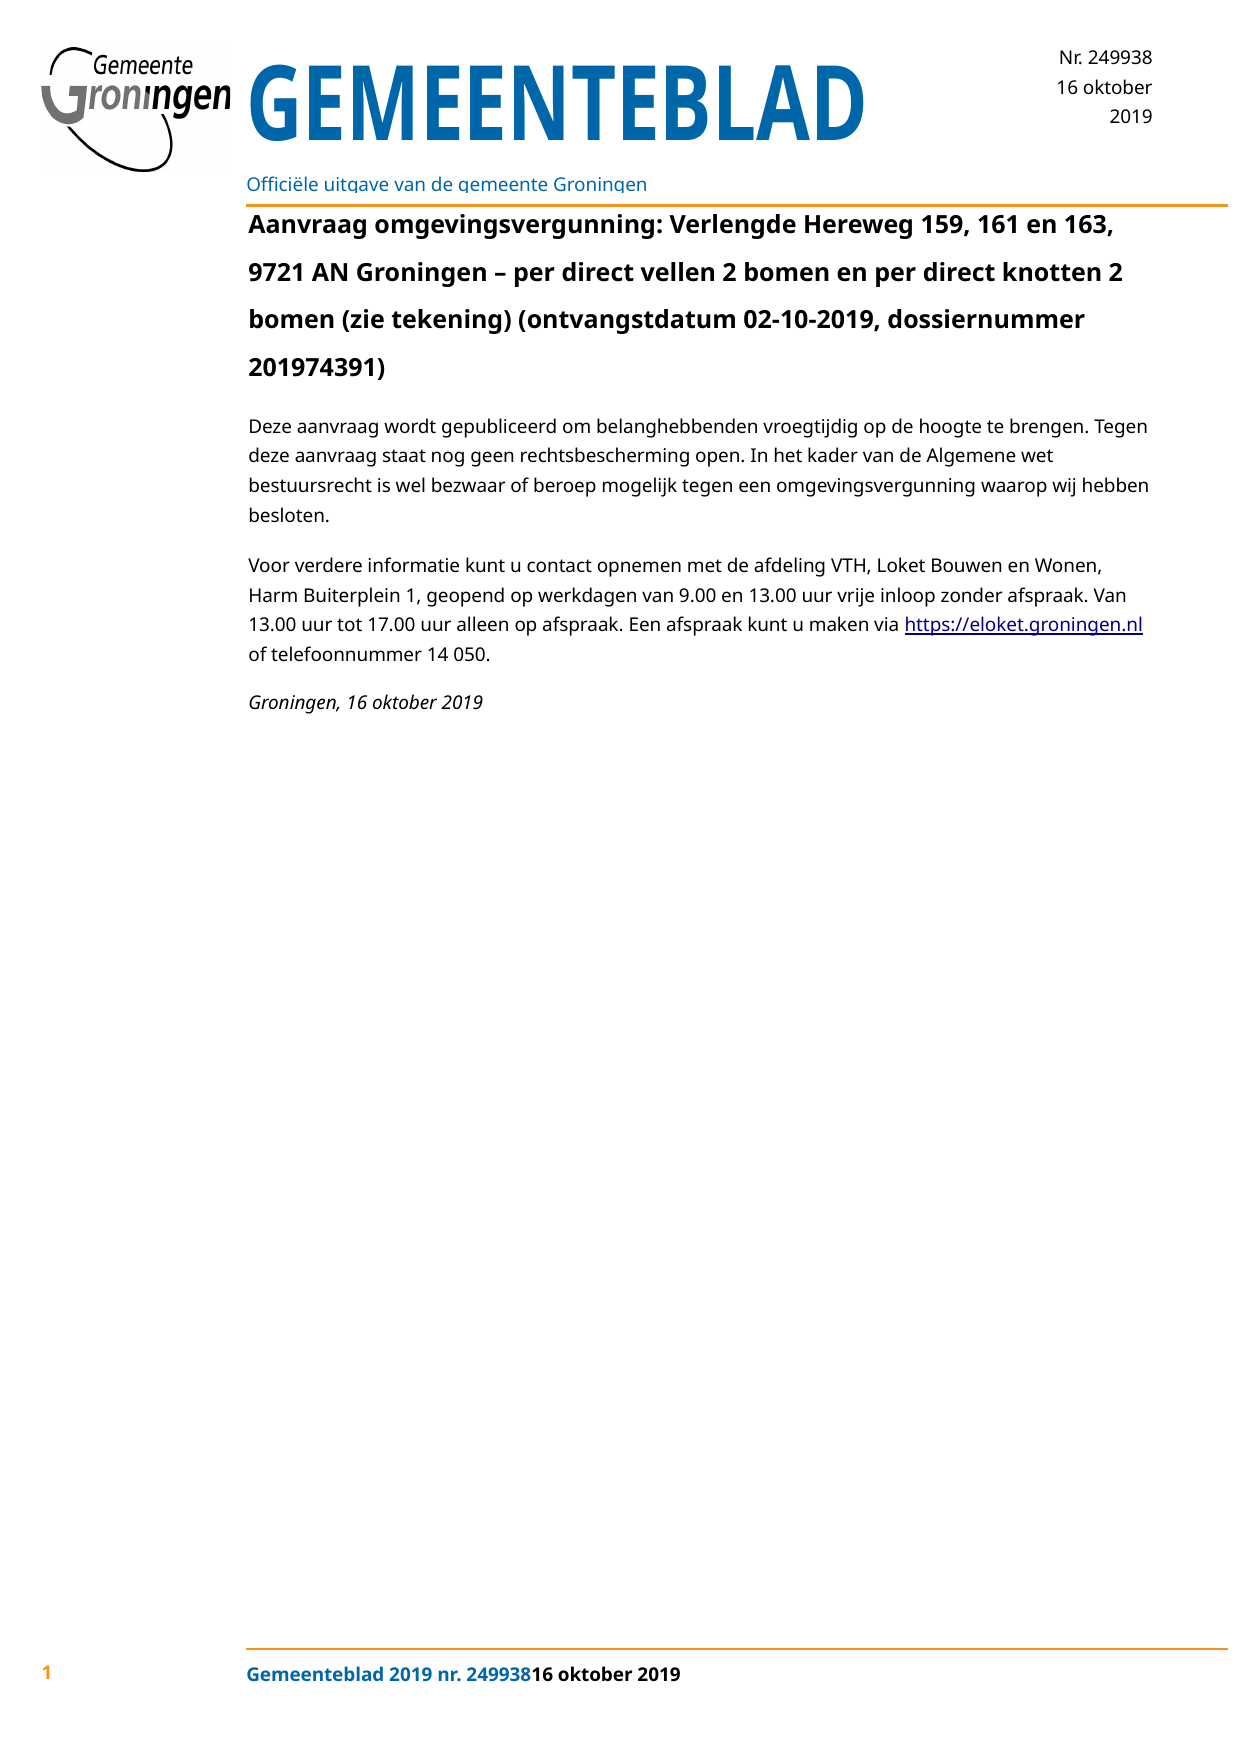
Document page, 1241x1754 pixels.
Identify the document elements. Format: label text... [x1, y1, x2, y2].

text Voor verdere informatie kunt u contact opnemen met de afdeling VTH, Loket Bouwen en Wonen, Harm Buiterplein 1, geopend op werkdagen van 9.00 en 13.00 uur vrije inloop zonder afspraak. Van 13.00 uur tot 17.00 uur alleen op afspraak. Een afspraak kunt u maken via https://eloket.groningen.nl of telefoonnummer 14 050. [248, 552, 1152, 667]
text Groningen, 16 oktober 2019 [248, 689, 1152, 714]
text Deze aanvraag wordt gepubliceerd om belanghebbenden vroegtijdig op de hoogte te brengen. Tegen deze aanvraag staat nog geen rechtsbescherming open. In het kader van de Algemene wet bestuursrecht is wel bezwaar of beroep mogelijk tegen een omgevingsvergunning waarop wij hebben besloten. [248, 413, 1152, 528]
text Aanvraag omgevingsvergunning: Verlengde Hereweg 159, 161 en 163, 9721 AN Groningen – per direct vellen 2 bomen en per direct knotten 2 bomen (zie tekening) (ontvangstdatum 02-10-2019, dossiernummer 201974391) [248, 207, 1152, 384]
picture [41, 47, 231, 172]
